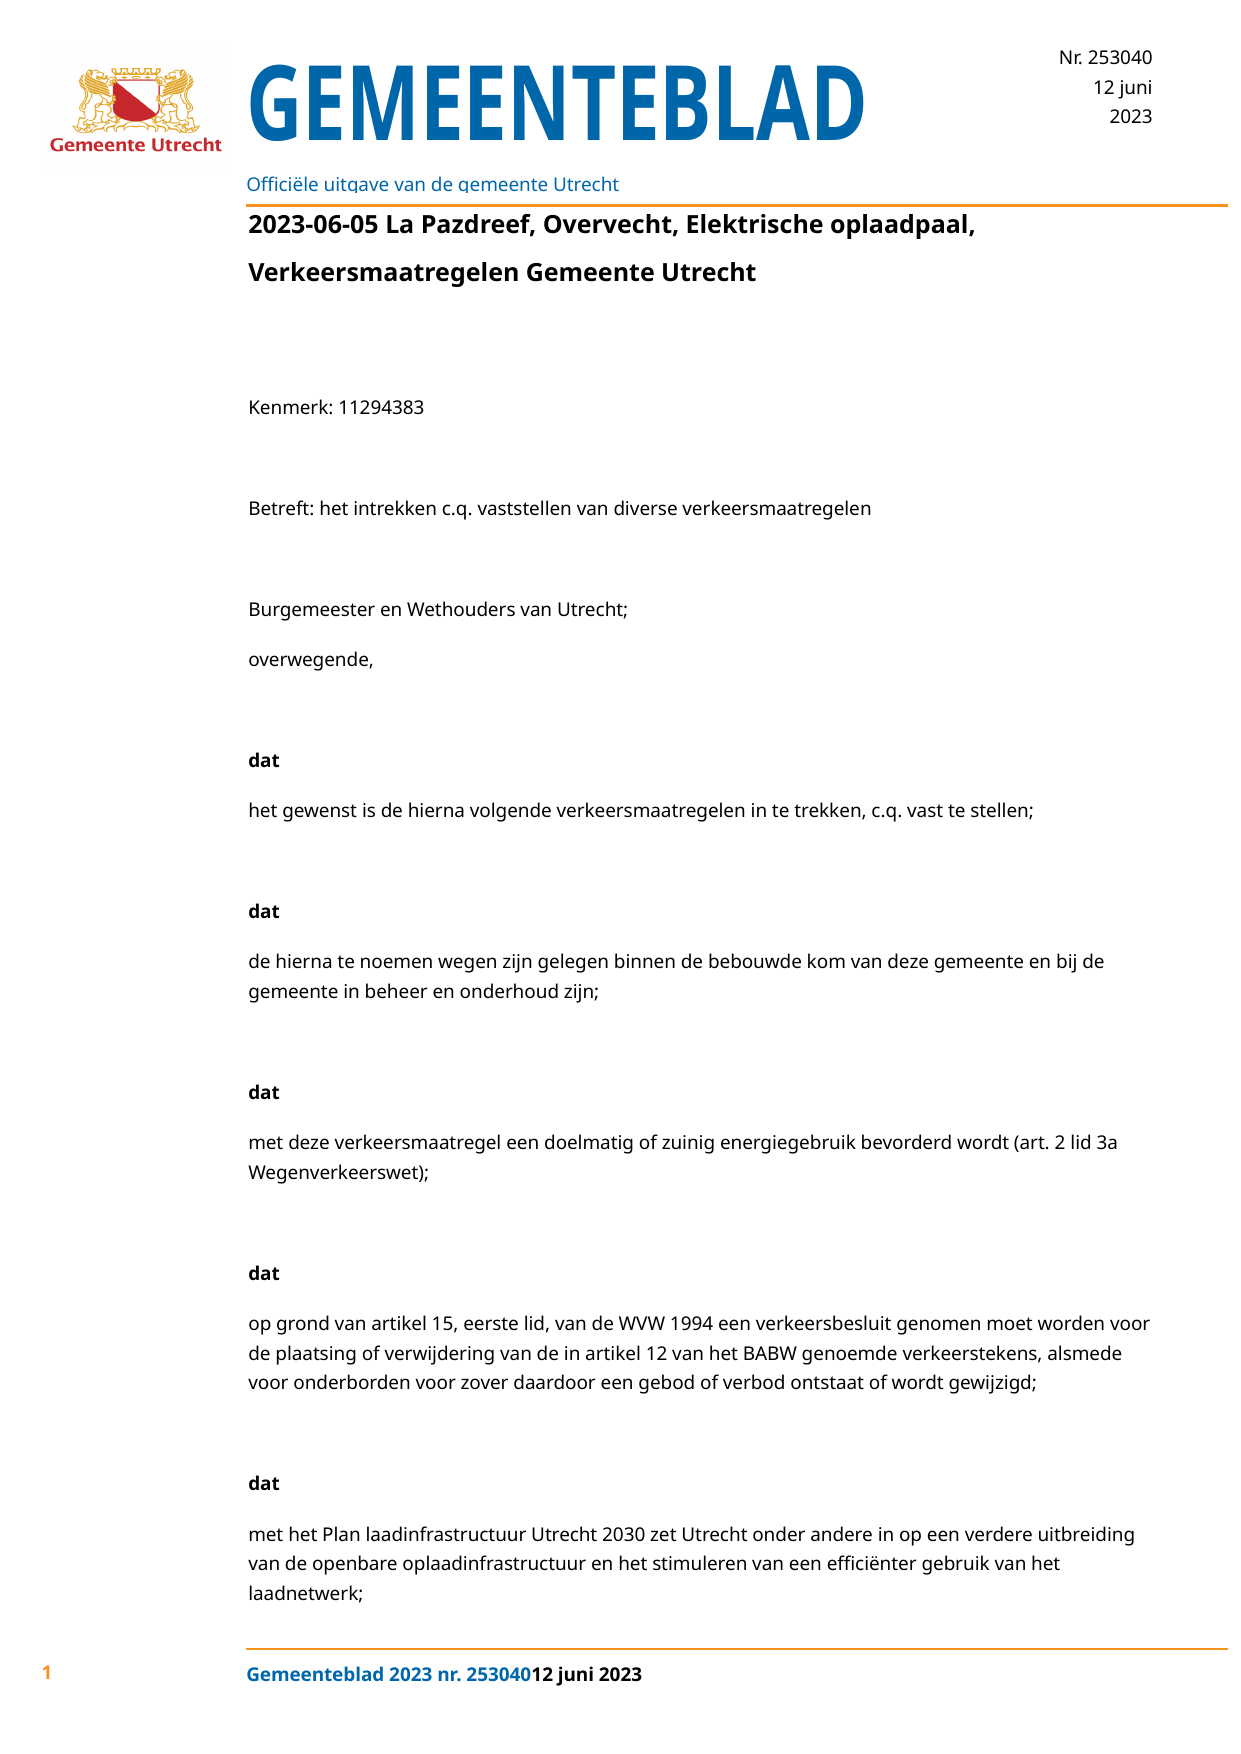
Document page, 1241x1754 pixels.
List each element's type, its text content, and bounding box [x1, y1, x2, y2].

text overwegende, [248, 646, 1152, 672]
text dat [248, 747, 1152, 773]
text het gewenst is de hierna volgende verkeersmaatregelen in te trekken, c.q. vast te stellen; [248, 797, 1152, 823]
text de hierna te noemen wegen zijn gelegen binnen de bebouwde kom van deze gemeente en bij de gemeente in beheer en onderhoud zijn; [248, 949, 1152, 1004]
text dat [248, 1470, 1152, 1496]
picture [41, 47, 231, 172]
text met deze verkeersmaatregel een doelmatig of zuinig energiegebruik bevorderd wordt (art. 2 lid 3a Wegenverkeerswet); [248, 1129, 1152, 1185]
text op grond van artikel 15, eerste lid, van de WVW 1994 een verkeersbesluit genomen moet worden voor de plaatsing of verwijdering van de in artikel 12 van het BABW genoemde verkeerstekens, alsmede voor onderborden voor zover daardoor een gebod of verbod ontstaat of wordt gewijzigd; [248, 1310, 1152, 1395]
text Burgemeester en Wethouders van Utrecht; [248, 596, 1152, 621]
text 2023-06-05 La Pazdreef, Overvecht, Elektrische oplaadpaal, Verkeersmaatregelen Gemeente Utrecht [248, 207, 1152, 288]
text dat [248, 1079, 1152, 1105]
text Kenmerk: 11294383 [248, 394, 1152, 420]
text met het Plan laadinfrastructuur Utrecht 2030 zet Utrecht onder andere in op een verdere uitbreiding van de openbare oplaadinfrastructuur en het stimuleren van een efficiënter gebruik van het laadnetwerk; [248, 1521, 1152, 1606]
text dat [248, 1260, 1152, 1286]
text Betreft: het intrekken c.q. vaststellen van diverse verkeersmaatregelen [248, 495, 1152, 521]
text dat [248, 898, 1152, 924]
